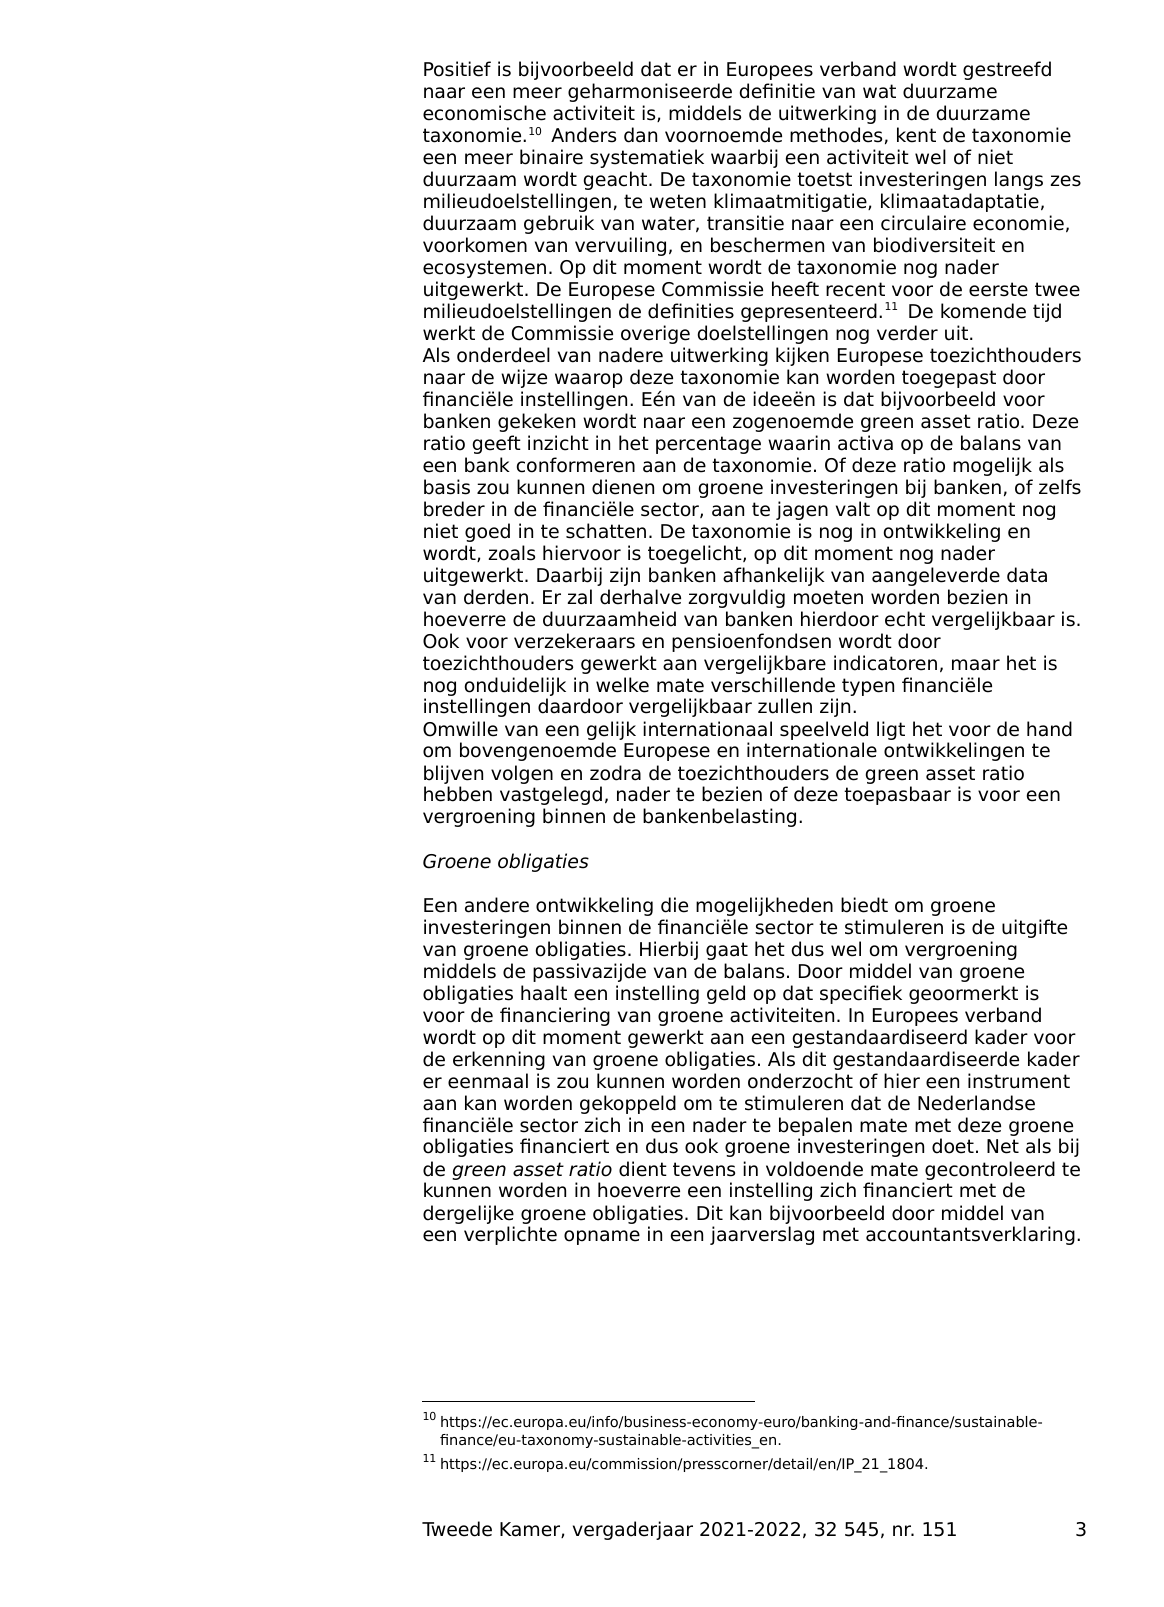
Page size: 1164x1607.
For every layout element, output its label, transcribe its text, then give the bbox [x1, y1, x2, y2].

text https://ec.europa.eu/commission/presscorner/detail/en/IP_21_1804. [422, 1452, 1087, 1474]
text Positief is bijvoorbeeld dat er in Europees verband wordt gestreefd naar een meer geharmoniseerde definitie van wat duurzame economische activiteit is, middels de uitwerking in de duurzame taxonomie. Anders dan voornoemde methodes, kent de taxonomie een meer binaire systematiek waarbij een activiteit wel of niet duurzaam wordt geacht. De taxonomie toetst investeringen langs zes milieudoelstellingen, te weten klimaatmitigatie, klimaatadaptatie, duurzaam gebruik van water, transitie naar een circulaire economie, voorkomen van vervuiling, en beschermen van biodiversiteit en ecosystemen. Op dit moment wordt de taxonomie nog nader uitgewerkt. De Europese Commissie heeft recent voor de eerste twee milieudoelstellingen de definities gepresenteerd. De komende tijd werkt de Commissie overige doelstellingen nog verder uit. [422, 59, 1087, 345]
text Als onderdeel van nadere uitwerking kijken Europese toezichthouders naar de wijze waarop deze taxonomie kan worden toegepast door financiële instellingen. Eén van de ideeën is dat bijvoorbeeld voor banken gekeken wordt naar een zogenoemde green asset ratio. Deze ratio geeft inzicht in het percentage waarin activa op de balans van een bank conformeren aan de taxonomie. Of deze ratio mogelijk als basis zou kunnen dienen om groene investeringen bij banken, of zelfs breder in de financiële sector, aan te jagen valt op dit moment nog niet goed in te schatten. De taxonomie is nog in ontwikkeling en wordt, zoals hiervoor is toegelicht, op dit moment nog nader uitgewerkt. Daarbij zijn banken afhankelijk van aangeleverde data van derden. Er zal derhalve zorgvuldig moeten worden bezien in hoeverre de duurzaamheid van banken hierdoor echt vergelijkbaar is. Ook voor verzekeraars en pensioenfondsen wordt door toezichthouders gewerkt aan vergelijkbare indicatoren, maar het is nog onduidelijk in welke mate verschillende typen financiële instellingen daardoor vergelijkbaar zullen zijn. [422, 345, 1087, 718]
text Een andere ontwikkeling die mogelijkheden biedt om groene investeringen binnen de financiële sector te stimuleren is de uitgifte van groene obligaties. Hierbij gaat het dus wel om vergroening middels de passivazijde van de balans. Door middel van groene obligaties haalt een instelling geld op dat specifiek geoormerkt is voor de financiering van groene activiteiten. In Europees verband wordt op dit moment gewerkt aan een gestandaardiseerd kader voor de erkenning van groene obligaties. Als dit gestandaardiseerde kader er eenmaal is zou kunnen worden onderzocht of hier een instrument aan kan worden gekoppeld om te stimuleren dat de Nederlandse financiële sector zich in een nader te bepalen mate met deze groene obligaties financiert en dus ook groene investeringen doet. Net als bij de green asset ratio dient tevens in voldoende mate gecontroleerd te kunnen worden in hoeverre een instelling zich financiert met de dergelijke groene obligaties. Dit kan bijvoorbeeld door middel van een verplichte opname in een jaarverslag met accountantsverklaring. [422, 895, 1087, 1246]
text https://ec.europa.eu/info/business-economy-euro/banking-and-finance/sustainable-finance/eu-taxonomy-sustainable-activities_en. [422, 1410, 1087, 1449]
subtitle Groene obligaties [422, 851, 1087, 872]
text Omwille van een gelijk internationaal speelveld ligt het voor de hand om bovengenoemde Europese en internationale ontwikkelingen te blijven volgen en zodra de toezichthouders de green asset ratio hebben vastgelegd, nader te bezien of deze toepasbaar is voor een vergroening binnen de bankenbelasting. [422, 718, 1087, 828]
